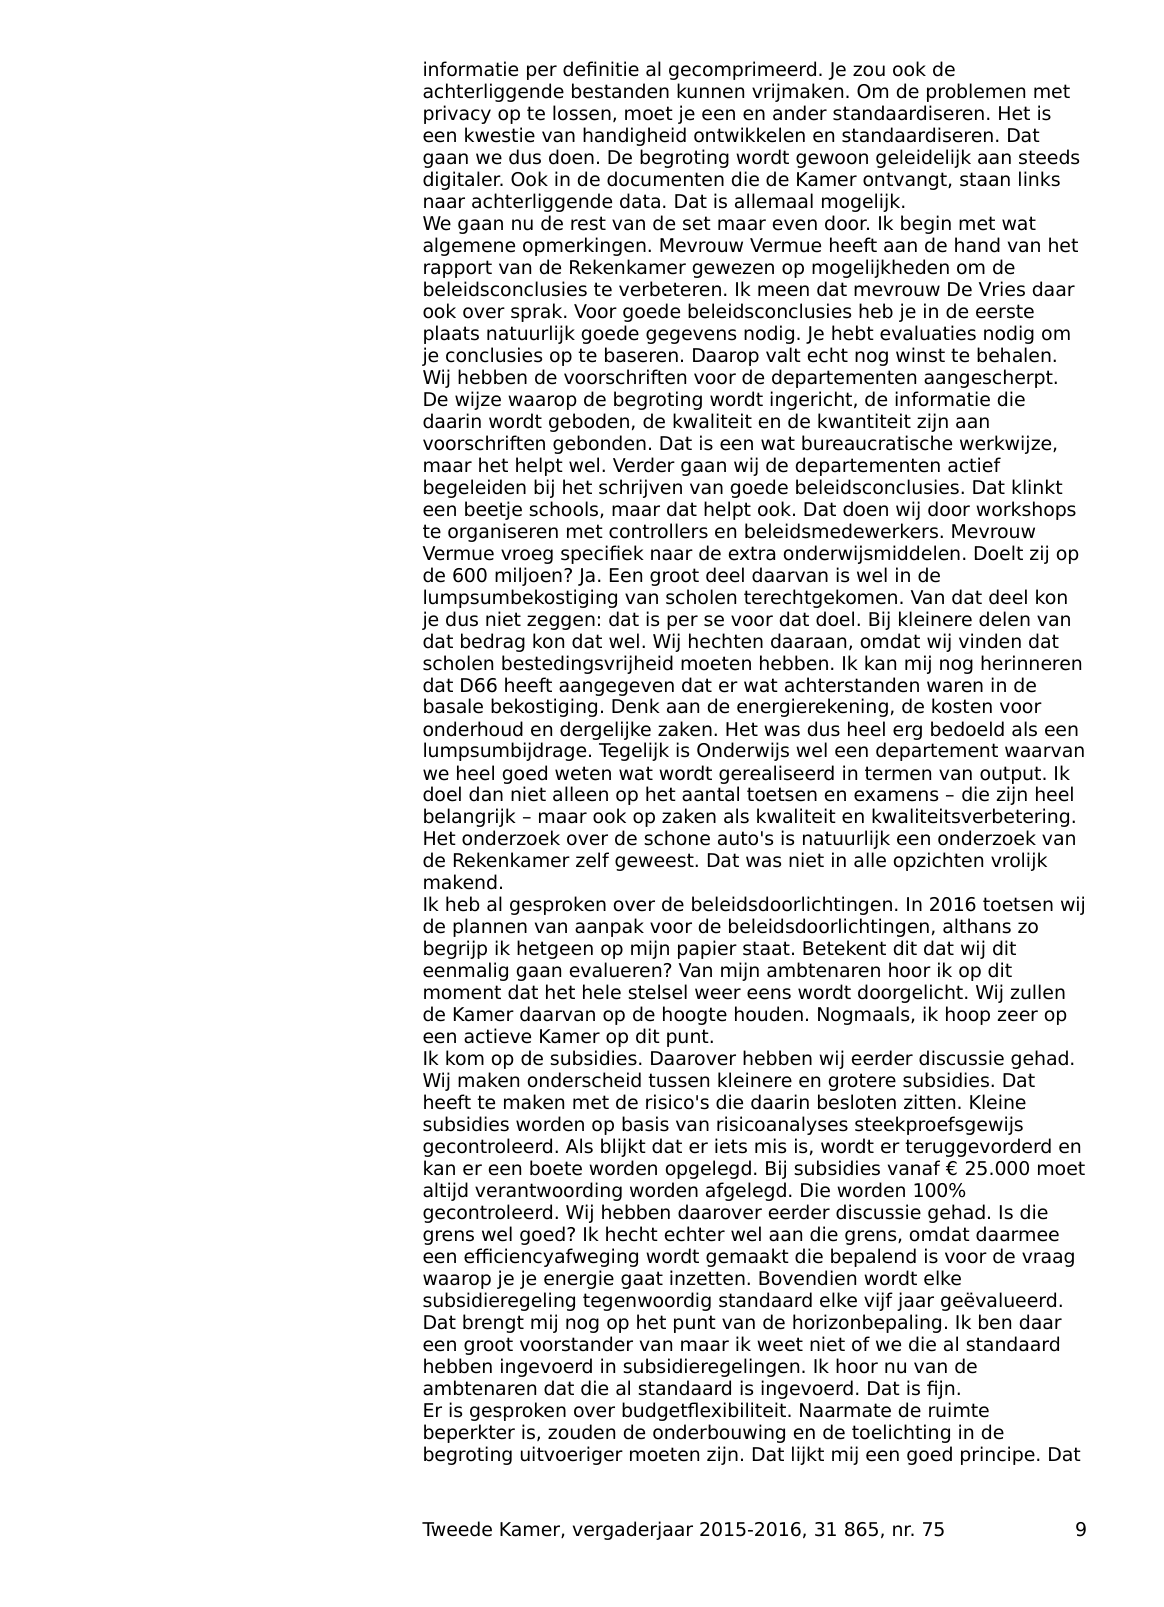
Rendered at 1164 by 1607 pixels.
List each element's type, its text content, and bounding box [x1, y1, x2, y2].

text Ik kom op de subsidies. Daarover hebben wij eerder discussie gehad. Wij maken onderscheid tussen kleinere en grotere subsidies. Dat heeft te maken met de risico's die daarin besloten zitten. Kleine subsidies worden op basis van risicoanalyses steekproefsgewijs gecontroleerd. Als blijkt dat er iets mis is, wordt er teruggevorderd en kan er een boete worden opgelegd. Bij subsidies vanaf € 25.000 moet altijd verantwoording worden afgelegd. Die worden 100% gecontroleerd. Wij hebben daarover eerder discussie gehad. Is die grens wel goed? Ik hecht echter wel aan die grens, omdat daarmee een efficiencyafweging wordt gemaakt die bepalend is voor de vraag waarop je je energie gaat inzetten. Bovendien wordt elke subsidieregeling tegenwoordig standaard elke vijf jaar geëvalueerd. [422, 1048, 1087, 1312]
text Ik heb al gesproken over de beleidsdoorlichtingen. In 2016 toetsen wij de plannen van aanpak voor de beleidsdoorlichtingen, althans zo begrijp ik hetgeen op mijn papier staat. Betekent dit dat wij dit eenmalig gaan evalueren? Van mijn ambtenaren hoor ik op dit moment dat het hele stelsel weer eens wordt doorgelicht. Wij zullen de Kamer daarvan op de hoogte houden. Nogmaals, ik hoop zeer op een actieve Kamer op dit punt. [422, 894, 1087, 1048]
text Dat brengt mij nog op het punt van de horizonbepaling. Ik ben daar een groot voorstander van maar ik weet niet of we die al standaard hebben ingevoerd in subsidieregelingen. Ik hoor nu van de ambtenaren dat die al standaard is ingevoerd. Dat is fijn. [422, 1312, 1087, 1400]
text Het onderzoek over de schone auto's is natuurlijk een onderzoek van de Rekenkamer zelf geweest. Dat was niet in alle opzichten vrolijk makend. [422, 828, 1087, 894]
text We gaan nu de rest van de set maar even door. Ik begin met wat algemene opmerkingen. Mevrouw Vermue heeft aan de hand van het rapport van de Rekenkamer gewezen op mogelijkheden om de beleidsconclusies te verbeteren. Ik meen dat mevrouw De Vries daar ook over sprak. Voor goede beleidsconclusies heb je in de eerste plaats natuurlijk goede gegevens nodig. Je hebt evaluaties nodig om je conclusies op te baseren. Daarop valt echt nog winst te behalen. Wij hebben de voorschriften voor de departementen aangescherpt. De wijze waarop de begroting wordt ingericht, de informatie die daarin wordt geboden, de kwaliteit en de kwantiteit zijn aan voorschriften gebonden. Dat is een wat bureaucratische werkwijze, maar het helpt wel. Verder gaan wij de departementen actief begeleiden bij het schrijven van goede beleidsconclusies. Dat klinkt een beetje schools, maar dat helpt ook. Dat doen wij door workshops te organiseren met controllers en beleidsmedewerkers. Mevrouw Vermue vroeg specifiek naar de extra onderwijsmiddelen. Doelt zij op de 600 miljoen? Ja. Een groot deel daarvan is wel in de lumpsumbekostiging van scholen terechtgekomen. Van dat deel kon je dus niet zeggen: dat is per se voor dat doel. Bij kleinere delen van dat bedrag kon dat wel. Wij hechten daaraan, omdat wij vinden dat scholen bestedingsvrijheid moeten hebben. Ik kan mij nog herinneren dat D66 heeft aangegeven dat er wat achterstanden waren in de basale bekostiging. Denk aan de energierekening, de kosten voor onderhoud en dergelijke zaken. Het was dus heel erg bedoeld als een lumpsumbijdrage. Tegelijk is Onderwijs wel een departement waarvan we heel goed weten wat wordt gerealiseerd in termen van output. Ik doel dan niet alleen op het aantal toetsen en examens – die zijn heel belangrijk – maar ook op zaken als kwaliteit en kwaliteitsverbetering. [422, 213, 1087, 828]
text informatie per definitie al gecomprimeerd. Je zou ook de achterliggende bestanden kunnen vrijmaken. Om de problemen met privacy op te lossen, moet je een en ander standaardiseren. Het is een kwestie van handigheid ontwikkelen en standaardiseren. Dat gaan we dus doen. De begroting wordt gewoon geleidelijk aan steeds digitaler. Ook in de documenten die de Kamer ontvangt, staan links naar achterliggende data. Dat is allemaal mogelijk. [422, 59, 1087, 213]
text Er is gesproken over budgetflexibiliteit. Naarmate de ruimte beperkter is, zouden de onderbouwing en de toelichting in de begroting uitvoeriger moeten zijn. Dat lijkt mij een goed principe. Dat [422, 1400, 1087, 1466]
